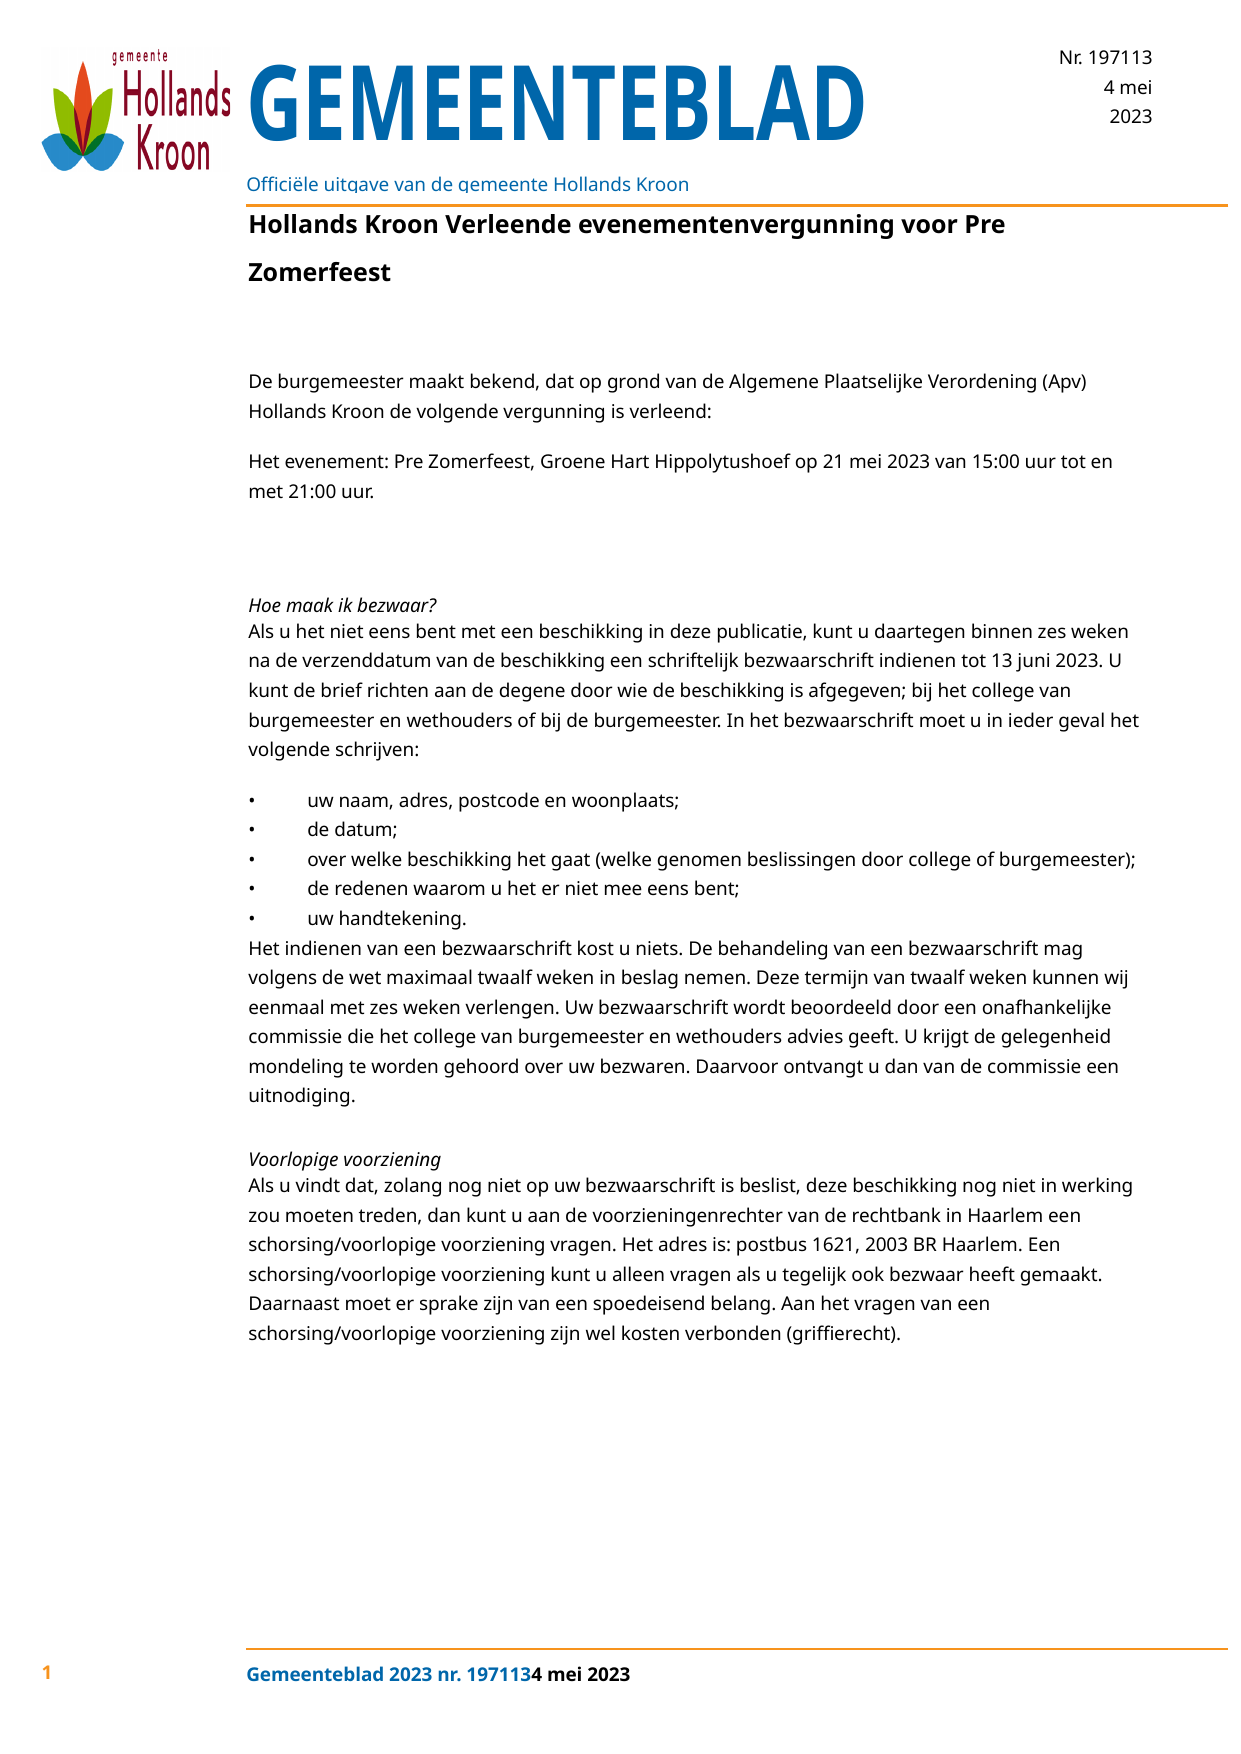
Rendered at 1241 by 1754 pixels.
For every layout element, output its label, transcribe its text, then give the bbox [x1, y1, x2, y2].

text Voorlopige voorziening [248, 1147, 1152, 1172]
list de redenen waarom u het er niet mee eens bent; [248, 876, 1152, 901]
list uw handtekening. [248, 905, 1152, 931]
text Als u vindt dat, zolang nog niet op uw bezwaarschrift is beslist, deze beschikking nog niet in werking zou moeten treden, dan kunt u aan de voorzieningenrechter van de rechtbank in Haarlem een schorsing/voorlopige voorziening vragen. Het adres is: postbus 1621, 2003 BR Haarlem. Een schorsing/voorlopige voorziening kunt u alleen vragen als u tegelijk ook bezwaar heeft gemaakt. Daarnaast moet er sprake zijn van een spoedeisend belang. Aan het vragen van een schorsing/voorlopige voorziening zijn wel kosten verbonden (griffierecht). [248, 1172, 1152, 1346]
list de datum; [248, 816, 1152, 842]
text Als u het niet eens bent met een beschikking in deze publicatie, kunt u daartegen binnen zes weken na de verzenddatum van de beschikking een schriftelijk bezwaarschrift indienen tot 13 juni 2023. U kunt de brief richten aan de degene door wie de beschikking is afgegeven; bij het college van burgemeester en wethouders of bij de burgemeester. In het bezwaarschrift moet u in ieder geval het volgende schrijven: [248, 618, 1152, 762]
text Het evenement: Pre Zomerfeest, Groene Hart Hippolytushoef op 21 mei 2023 van 15:00 uur tot en met 21:00 uur. [248, 448, 1152, 504]
list over welke beschikking het gaat (welke genomen beslissingen door college of burgemeester); [248, 846, 1152, 872]
text De burgemeester maakt bekend, dat op grond van de Algemene Plaatselijke Verordening (Apv) Hollands Kroon de volgende vergunning is verleend: [248, 368, 1152, 424]
text Het indienen van een bezwaarschrift kost u niets. De behandeling van een bezwaarschrift mag volgens de wet maximaal twaalf weken in beslag nemen. Deze termijn van twaalf weken kunnen wij eenmaal met zes weken verlengen. Uw bezwaarschrift wordt beoordeeld door een onafhankelijke commissie die het college van burgemeester en wethouders advies geeft. U krijgt de gelegenheid mondeling te worden gehoord over uw bezwaren. Daarvoor ontvangt u dan van de commissie een uitnodiging. [248, 935, 1152, 1108]
text Hollands Kroon Verleende evenementenvergunning voor Pre Zomerfeest [248, 207, 1152, 288]
picture [41, 47, 231, 172]
list uw naam, adres, postcode en woonplaats; [248, 787, 1152, 812]
text Hoe maak ik bezwaar? [248, 592, 1152, 618]
